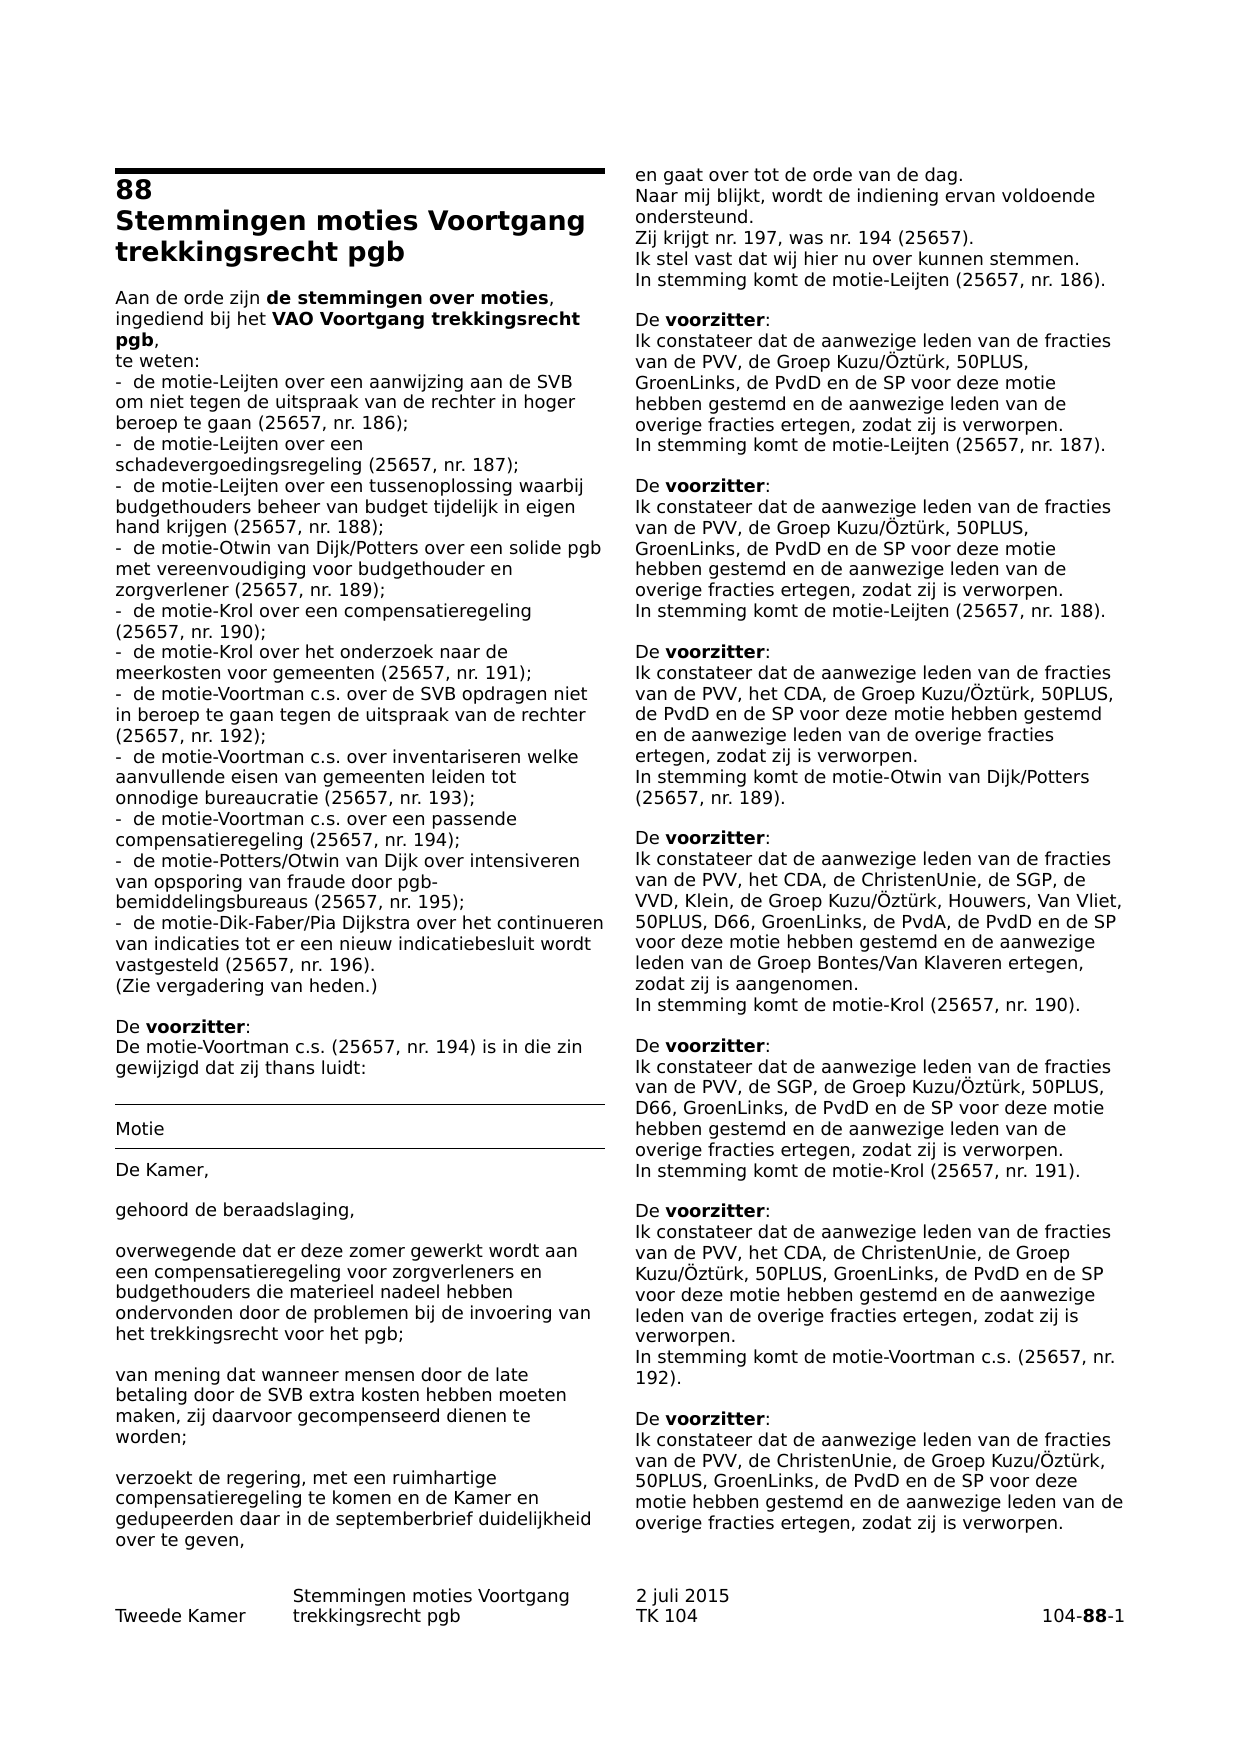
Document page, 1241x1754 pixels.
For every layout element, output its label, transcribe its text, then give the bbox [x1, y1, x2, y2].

text Motie [115, 1119, 605, 1139]
list de motie-Otwin van Dijk/Potters over een solide pgb met vereenvoudiging voor budgethouder en zorgverlener (25657, nr. 189); [115, 538, 605, 601]
text Ik stel vast dat wij hier nu over kunnen stemmen. [635, 248, 1125, 269]
list de motie-Krol over het onderzoek naar de meerkosten voor gemeenten (25657, nr. 191); [115, 642, 605, 684]
text De voorzitter: [635, 310, 1125, 331]
text Naar mij blijkt, wordt de indiening ervan voldoende ondersteund. [635, 186, 1125, 228]
text In stemming komt de motie-Voortman c.s. (25657, nr. 192). [635, 1347, 1125, 1389]
text Ik constateer dat de aanwezige leden van de fracties van de PVV, het CDA, de Groep Kuzu/Öztürk, 50PLUS, de PvdD en de SP voor deze motie hebben gestemd en de aanwezige leden van de overige fracties ertegen, zodat zij is verworpen. [635, 662, 1125, 767]
text Aan de orde zijn de stemmingen over moties, ingediend bij het VAO Voortgang trekkingsrecht pgb, [115, 288, 605, 351]
list de motie-Dik-Faber/Pia Dijkstra over het continueren van indicaties tot er een nieuw indicatiebesluit wordt vastgesteld (25657, nr. 196). [115, 913, 605, 976]
text De voorzitter: [635, 1036, 1125, 1056]
list de motie-Leijten over een aanwijzing aan de SVB om niet tegen de uitspraak van de rechter in hoger beroep te gaan (25657, nr. 186); [115, 371, 605, 434]
list de motie-Leijten over een schadevergoedingsregeling (25657, nr. 187); [115, 434, 605, 476]
list de motie-Voortman c.s. over de SVB opdragen niet in beroep te gaan tegen de uitspraak van de rechter (25657, nr. 192); [115, 684, 605, 746]
text Ik constateer dat de aanwezige leden van de fracties van de PVV, het CDA, de ChristenUnie, de Groep Kuzu/Öztürk, 50PLUS, GroenLinks, de PvdD en de SP voor deze motie hebben gestemd en de aanwezige leden van de overige fracties ertegen, zodat zij is verworpen. [635, 1222, 1125, 1347]
text In stemming komt de motie-Otwin van Dijk/Potters (25657, nr. 189). [635, 767, 1125, 808]
list de motie-Voortman c.s. over inventariseren welke aanvullende eisen van gemeenten leiden tot onnodige bureaucratie (25657, nr. 193); [115, 746, 605, 809]
text (Zie vergadering van heden.) [115, 976, 605, 996]
text Ik constateer dat de aanwezige leden van de fracties van de PVV, de Groep Kuzu/Öztürk, 50PLUS, GroenLinks, de PvdD en de SP voor deze motie hebben gestemd en de aanwezige leden van de overige fracties ertegen, zodat zij is verworpen. [635, 497, 1125, 601]
text gehoord de beraadslaging, [115, 1200, 605, 1221]
text van mening dat wanneer mensen door de late betaling door de SVB extra kosten hebben moeten maken, zij daarvoor gecompenseerd dienen te worden; [115, 1364, 605, 1447]
text De voorzitter: [115, 1016, 605, 1037]
text In stemming komt de motie-Leijten (25657, nr. 187). [635, 435, 1125, 456]
list de motie-Voortman c.s. over een passende compensatieregeling (25657, nr. 194); [115, 809, 605, 851]
text De voorzitter: [635, 828, 1125, 849]
text Ik constateer dat de aanwezige leden van de fracties van de PVV, het CDA, de ChristenUnie, de SGP, de VVD, Klein, de Groep Kuzu/Öztürk, Houwers, Van Vliet, 50PLUS, D66, GroenLinks, de PvdA, de PvdD en de SP voor deze motie hebben gestemd en de aanwezige leden van de Groep Bontes/Van Klaveren ertegen, zodat zij is aangenomen. [635, 849, 1125, 995]
text Ik constateer dat de aanwezige leden van de fracties van de PVV, de ChristenUnie, de Groep Kuzu/Öztürk, 50PLUS, GroenLinks, de PvdD en de SP voor deze motie hebben gestemd en de aanwezige leden van de overige fracties ertegen, zodat zij is verworpen. [635, 1429, 1125, 1534]
list de motie-Krol over een compensatieregeling (25657, nr. 190); [115, 601, 605, 642]
text te weten: [115, 351, 605, 371]
list de motie-Leijten over een tussenoplossing waarbij budgethouders beheer van budget tijdelijk in eigen hand krijgen (25657, nr. 188); [115, 476, 605, 538]
text In stemming komt de motie-Leijten (25657, nr. 186). [635, 269, 1125, 290]
text Ik constateer dat de aanwezige leden van de fracties van de PVV, de Groep Kuzu/Öztürk, 50PLUS, GroenLinks, de PvdD en de SP voor deze motie hebben gestemd en de aanwezige leden van de overige fracties ertegen, zodat zij is verworpen. [635, 331, 1125, 435]
text De voorzitter: [635, 1201, 1125, 1222]
text verzoekt de regering, met een ruimhartige compensatieregeling te komen en de Kamer en gedupeerden daar in de septemberbrief duidelijkheid over te geven, [115, 1467, 605, 1550]
text De voorzitter: [635, 1409, 1125, 1429]
text In stemming komt de motie-Krol (25657, nr. 190). [635, 995, 1125, 1016]
text De Kamer, [115, 1159, 605, 1180]
text In stemming komt de motie-Leijten (25657, nr. 188). [635, 601, 1125, 622]
text In stemming komt de motie-Krol (25657, nr. 191). [635, 1161, 1125, 1181]
title 88 Stemmingen moties Voortgang trekkingsrecht pgb [115, 174, 605, 268]
text De voorzitter: [635, 476, 1125, 497]
text overwegende dat er deze zomer gewerkt wordt aan een compensatieregeling voor zorgverleners en budgethouders die materieel nadeel hebben ondervonden door de problemen bij de invoering van het trekkingsrecht voor het pgb; [115, 1241, 605, 1344]
text Ik constateer dat de aanwezige leden van de fracties van de PVV, de SGP, de Groep Kuzu/Öztürk, 50PLUS, D66, GroenLinks, de PvdD en de SP voor deze motie hebben gestemd en de aanwezige leden van de overige fracties ertegen, zodat zij is verworpen. [635, 1056, 1125, 1161]
text en gaat over tot de orde van de dag. [635, 165, 1125, 186]
list de motie-Potters/Otwin van Dijk over intensiveren van opsporing van fraude door pgb-bemiddelingsbureaus (25657, nr. 195); [115, 851, 605, 913]
text Zij krijgt nr. 197, was nr. 194 (25657). [635, 228, 1125, 248]
text De voorzitter: [635, 642, 1125, 662]
text De motie-Voortman c.s. (25657, nr. 194) is in die zin gewijzigd dat zij thans luidt: [115, 1037, 605, 1079]
